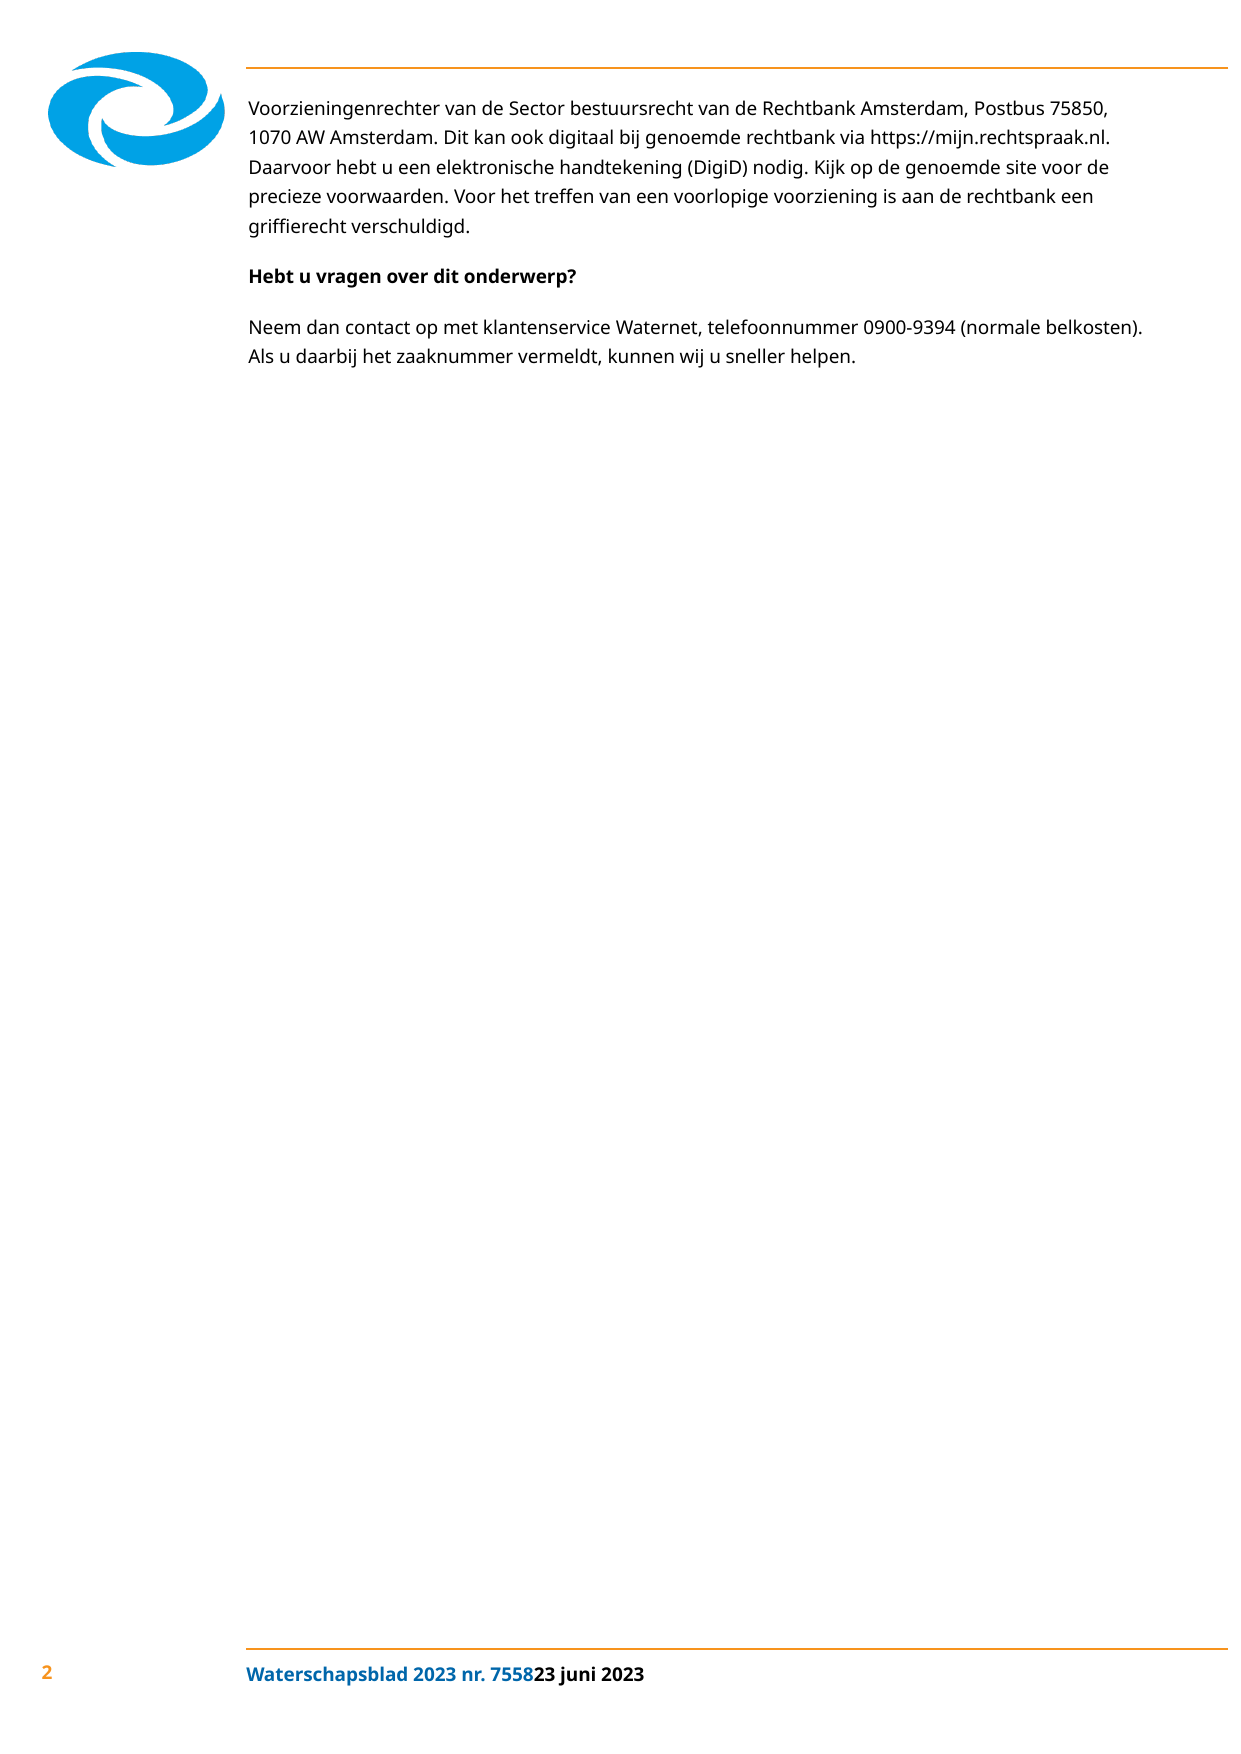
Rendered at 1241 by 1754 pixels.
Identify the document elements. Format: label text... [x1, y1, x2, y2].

text Voorzieningenrechter van de Sector bestuursrecht van de Rechtbank Amsterdam, Postbus 75850, 1070 AW Amsterdam. Dit kan ook digitaal bij genoemde rechtbank via https://mijn.rechtspraak.nl. Daarvoor hebt u een elektronische handtekening (DigiD) nodig. Kijk op de genoemde site voor de precieze voorwaarden. Voor het treffen van een voorlopige voorziening is aan de rechtbank een griffierecht verschuldigd. [248, 95, 1152, 239]
picture [41, 47, 231, 172]
text Neem dan contact op met klantenservice Waternet, telefoonnummer 0900-9394 (normale belkosten). Als u daarbij het zaaknummer vermeldt, kunnen wij u sneller helpen. [248, 314, 1152, 369]
text Hebt u vragen over dit onderwerp? [248, 263, 1152, 289]
